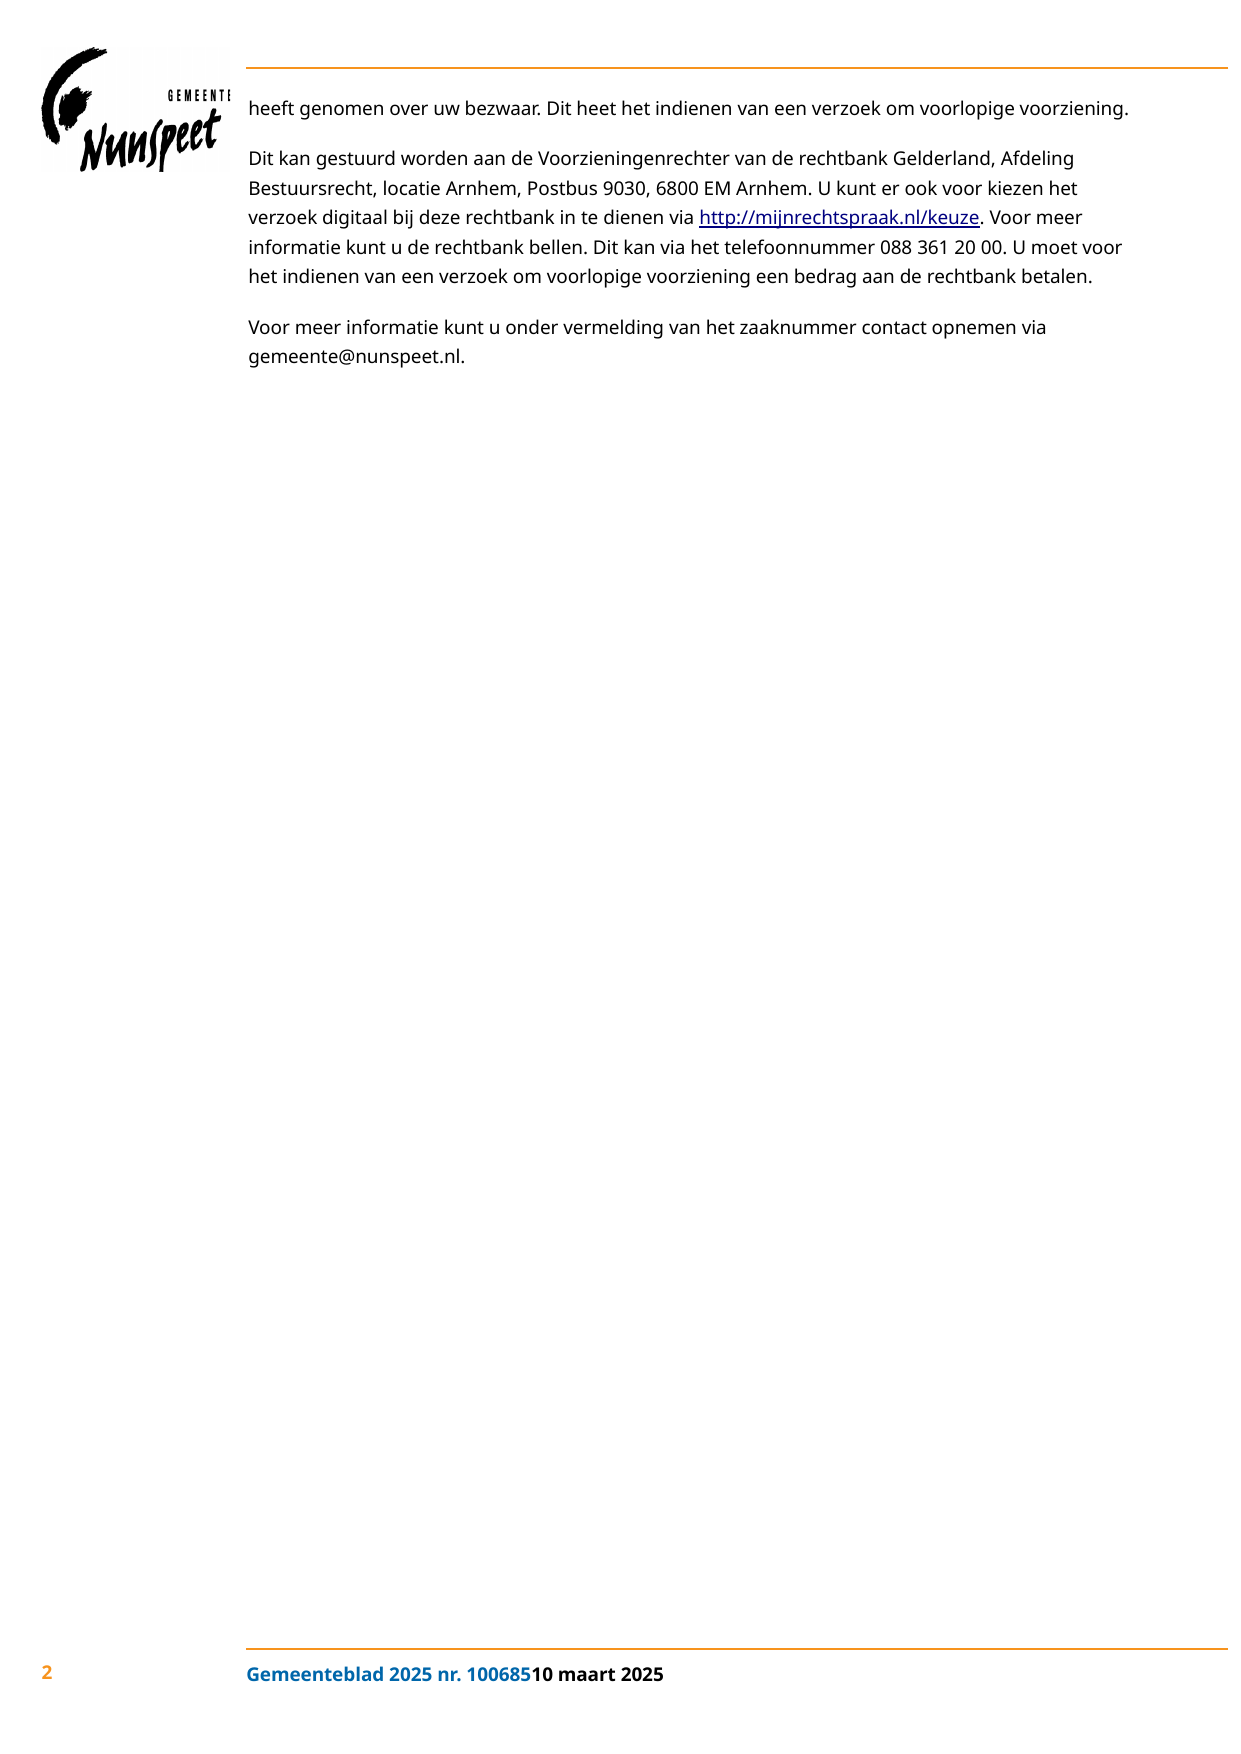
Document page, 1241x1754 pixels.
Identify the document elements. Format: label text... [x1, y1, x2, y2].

text heeft genomen over uw bezwaar. Dit heet het indienen van een verzoek om voorlopige voorziening. [248, 95, 1152, 121]
text Voor meer informatie kunt u onder vermelding van het zaaknummer contact opnemen via gemeente@nunspeet.nl. [248, 314, 1152, 369]
text Dit kan gestuurd worden aan de Voorzieningenrechter van de rechtbank Gelderland, Afdeling Bestuursrecht, locatie Arnhem, Postbus 9030, 6800 EM Arnhem. U kunt er ook voor kiezen het verzoek digitaal bij deze rechtbank in te dienen via http://mijnrechtspraak.nl/keuze. Voor meer informatie kunt u de rechtbank bellen. Dit kan via het telefoonnummer 088 361 20 00. U moet voor het indienen van een verzoek om voorlopige voorziening een bedrag aan de rechtbank betalen. [248, 145, 1152, 289]
picture [41, 47, 231, 172]
